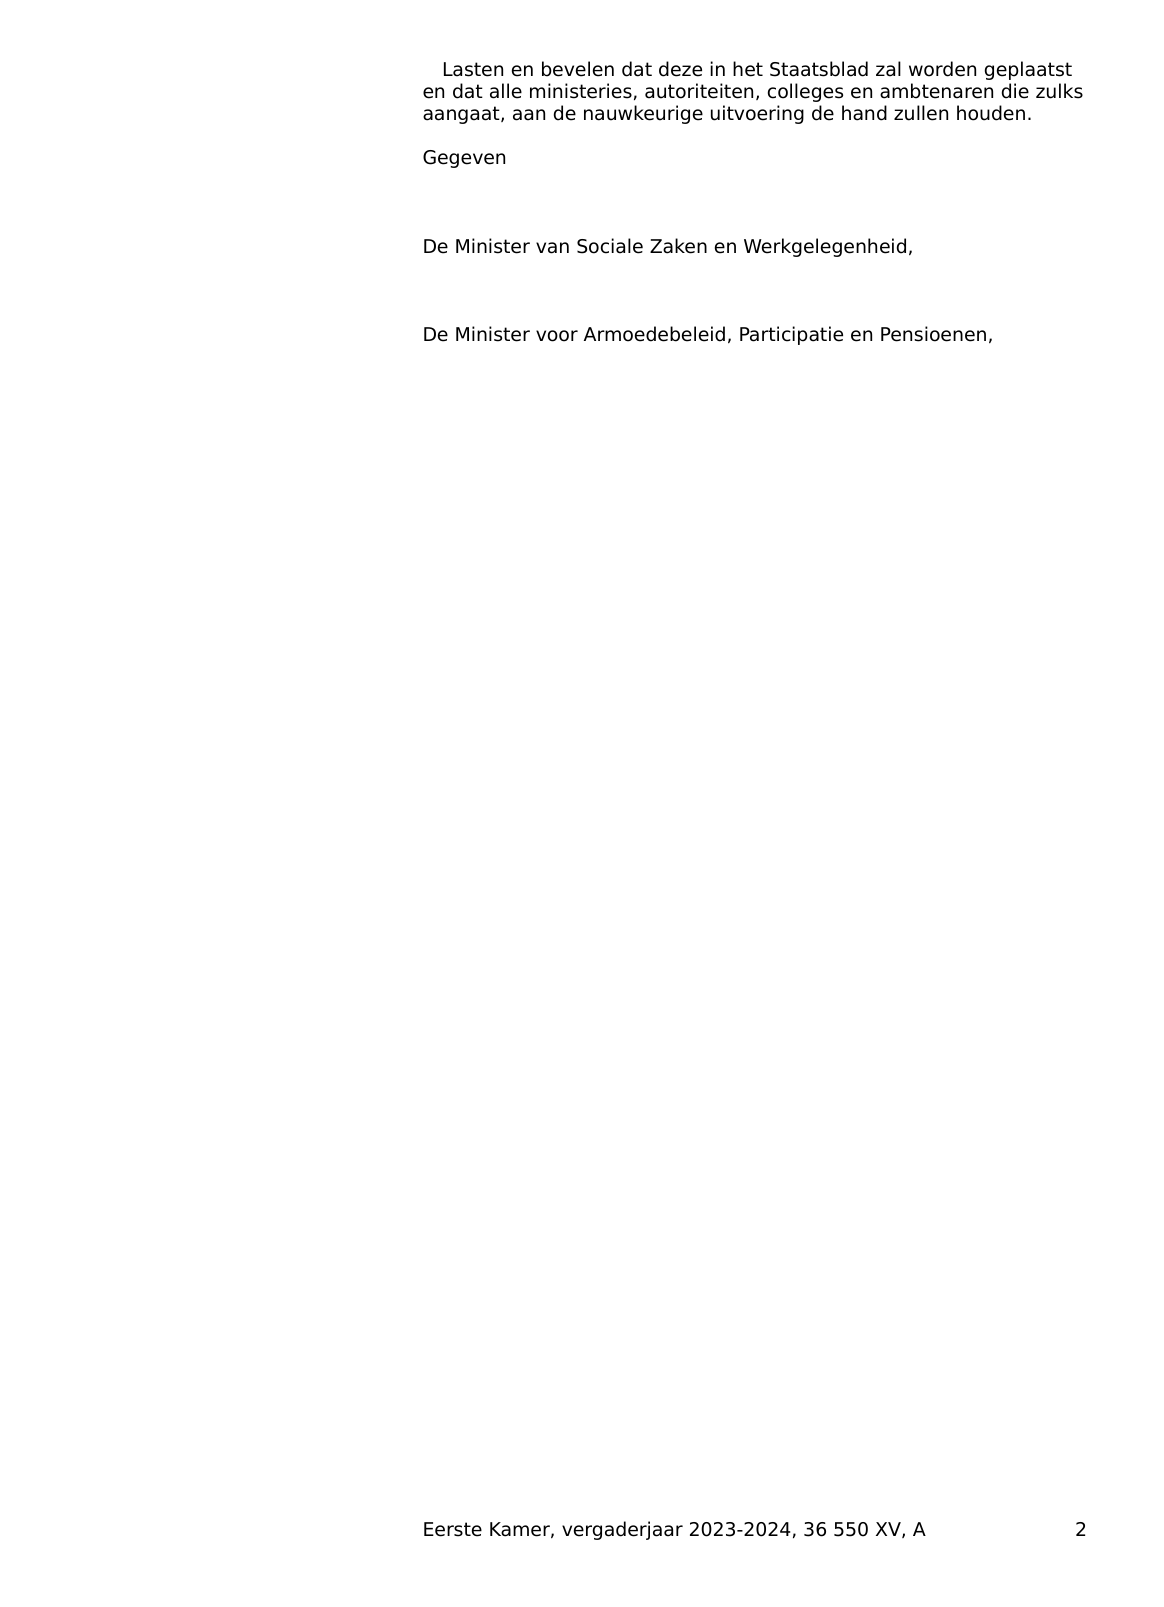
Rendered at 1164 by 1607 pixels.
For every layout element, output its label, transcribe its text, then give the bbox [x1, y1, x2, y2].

text De Minister voor Armoedebeleid, Participatie en Pensioenen, [422, 324, 1087, 346]
text Lasten en bevelen dat deze in het Staatsblad zal worden geplaatst en dat alle ministeries, autoriteiten, colleges en ambtenaren die zulks aangaat, aan de nauwkeurige uitvoering de hand zullen houden. [422, 59, 1087, 125]
text Gegeven [422, 147, 1087, 169]
text De Minister van Sociale Zaken en Werkgelegenheid, [422, 236, 1087, 258]
